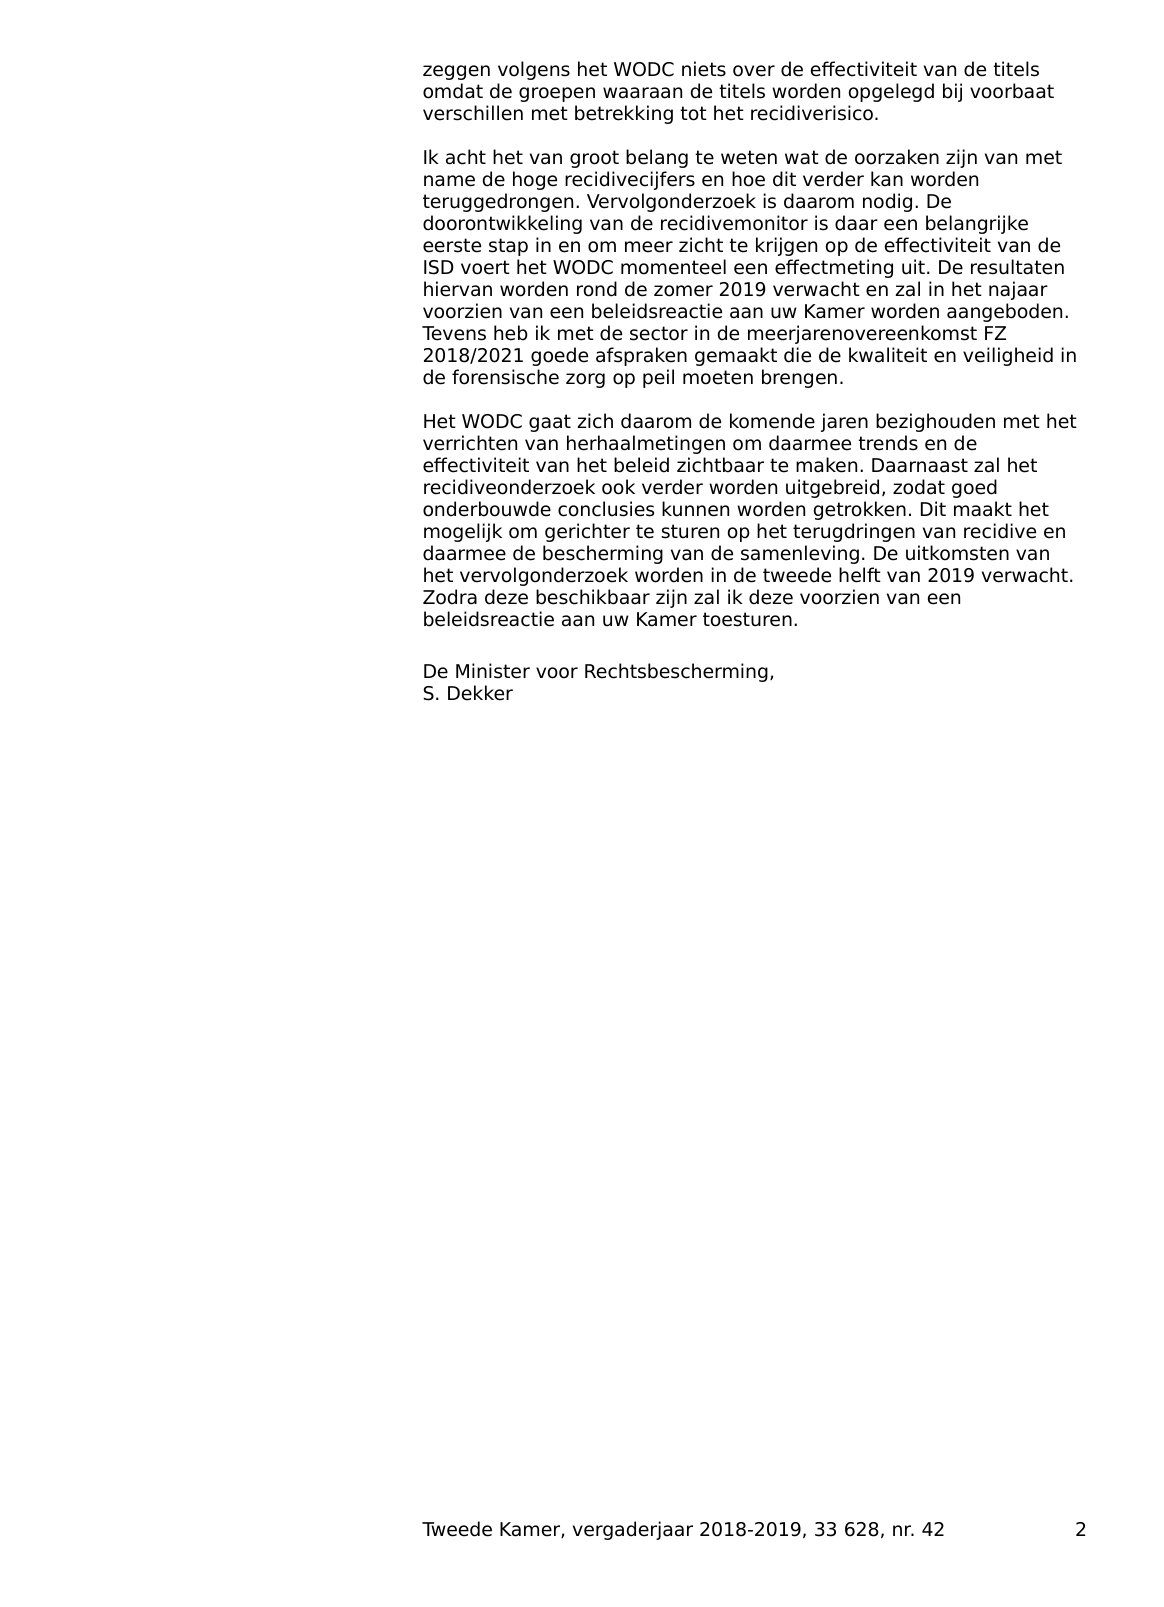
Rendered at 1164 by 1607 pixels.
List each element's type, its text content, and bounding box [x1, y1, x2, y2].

text Ik acht het van groot belang te weten wat de oorzaken zijn van met name de hoge recidivecijfers en hoe dit verder kan worden teruggedrongen. Vervolgonderzoek is daarom nodig. De doorontwikkeling van de recidivemonitor is daar een belangrijke eerste stap in en om meer zicht te krijgen op de effectiviteit van de ISD voert het WODC momenteel een effectmeting uit. De resultaten hiervan worden rond de zomer 2019 verwacht en zal in het najaar voorzien van een beleidsreactie aan uw Kamer worden aangeboden. Tevens heb ik met de sector in de meerjarenovereenkomst FZ 2018/2021 goede afspraken gemaakt die de kwaliteit en veiligheid in de forensische zorg op peil moeten brengen. [422, 147, 1087, 389]
text De Minister voor Rechtsbescherming, S. Dekker [422, 661, 1087, 705]
text zeggen volgens het WODC niets over de effectiviteit van de titels omdat de groepen waaraan de titels worden opgelegd bij voorbaat verschillen met betrekking tot het recidiverisico. [422, 59, 1087, 125]
text Het WODC gaat zich daarom de komende jaren bezighouden met het verrichten van herhaalmetingen om daarmee trends en de effectiviteit van het beleid zichtbaar te maken. Daarnaast zal het recidiveonderzoek ook verder worden uitgebreid, zodat goed onderbouwde conclusies kunnen worden getrokken. Dit maakt het mogelijk om gerichter te sturen op het terugdringen van recidive en daarmee de bescherming van de samenleving. De uitkomsten van het vervolgonderzoek worden in de tweede helft van 2019 verwacht. Zodra deze beschikbaar zijn zal ik deze voorzien van een beleidsreactie aan uw Kamer toesturen. [422, 411, 1087, 631]
